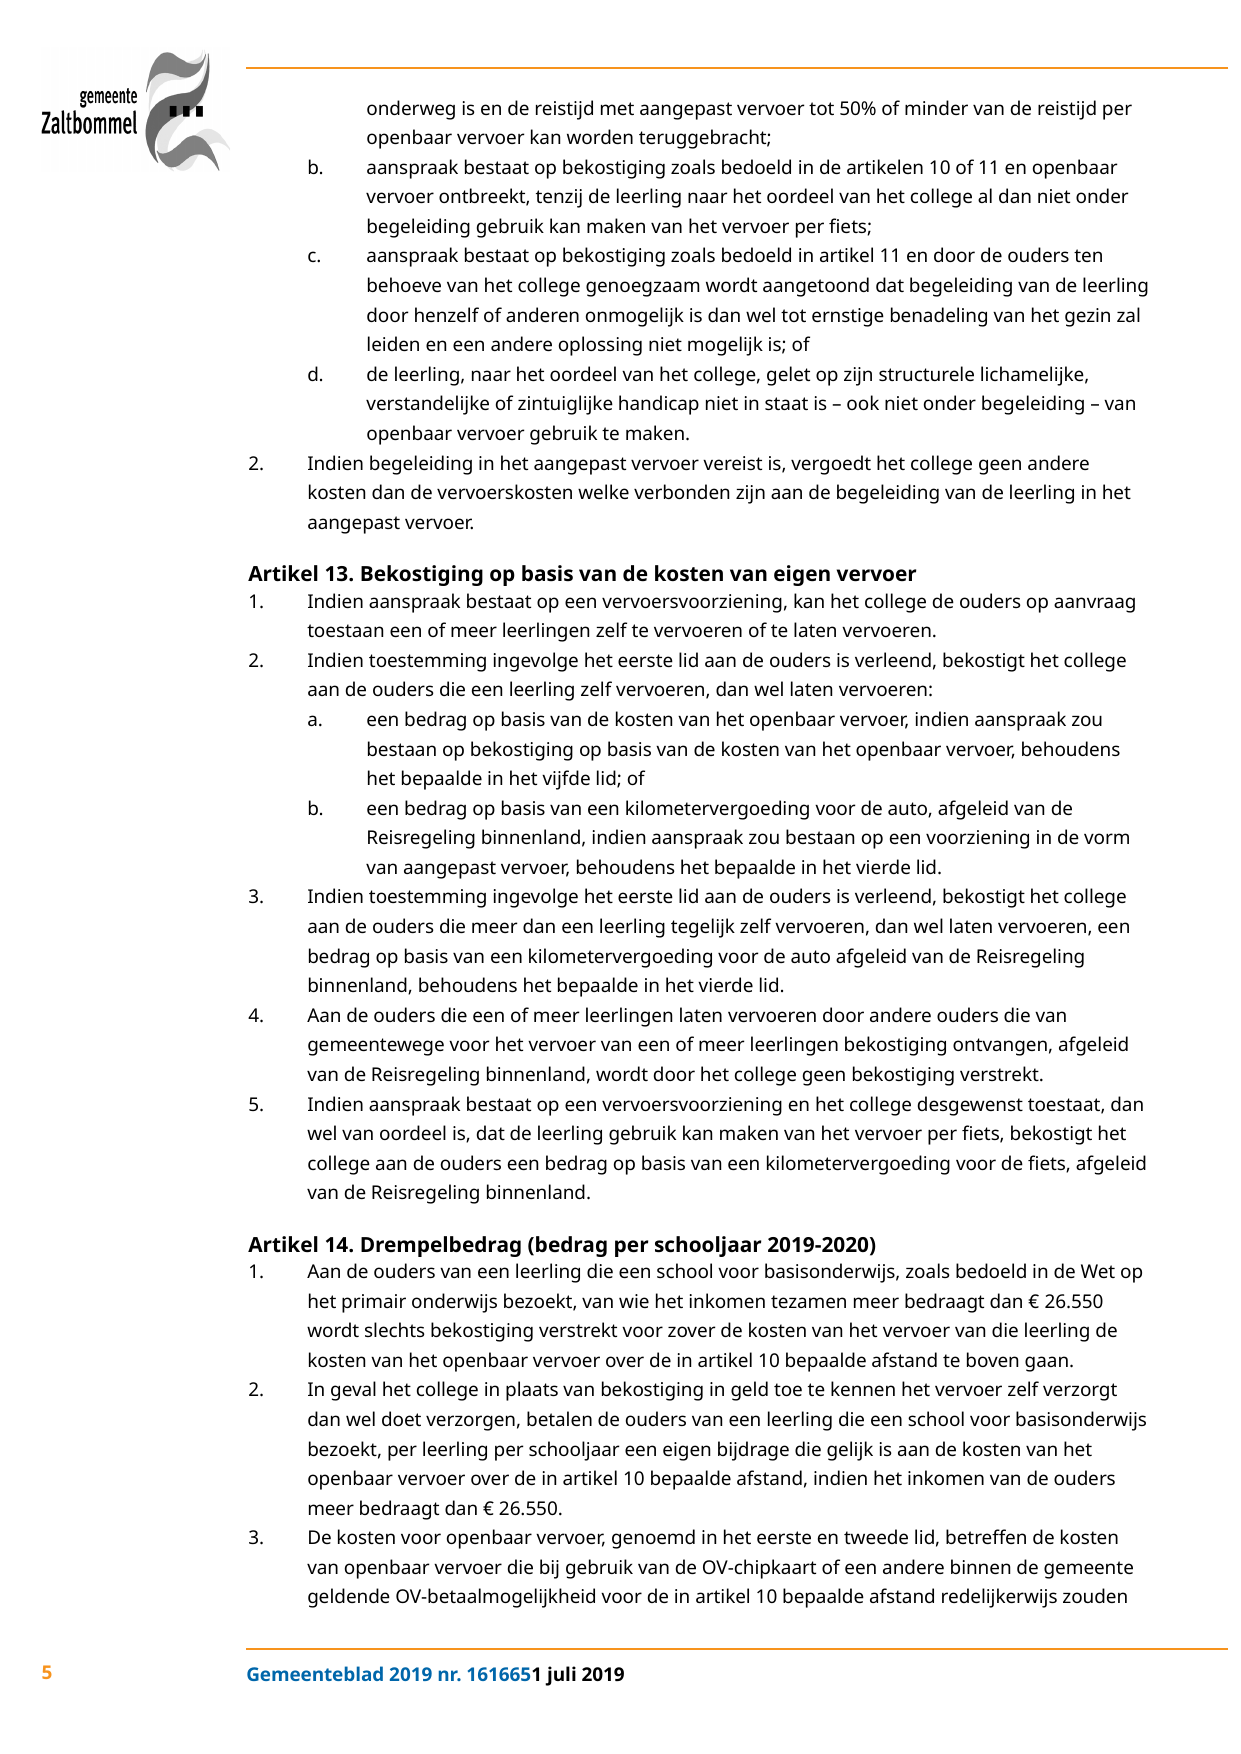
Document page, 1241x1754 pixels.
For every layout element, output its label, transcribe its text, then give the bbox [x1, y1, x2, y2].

text Artikel 14. Drempelbedrag (bedrag per schooljaar 2019-2020) [248, 1230, 1152, 1258]
list aanspraak bestaat op bekostiging zoals bedoeld in artikel 11 en door de ouders ten behoeve van het college genoegzaam wordt aangetoond dat begeleiding van de leerling door henzelf of anderen onmogelijk is dan wel tot ernstige benadeling van het gezin zal leiden en een andere oplossing niet mogelijk is; of [307, 243, 1152, 357]
list Indien toestemming ingevolge het eerste lid aan de ouders is verleend, bekostigt het college aan de ouders die meer dan een leerling tegelijk zelf vervoeren, dan wel laten vervoeren, een bedrag op basis van een kilometervergoeding voor de auto afgeleid van de Reisregeling binnenland, behoudens het bepaalde in het vierde lid. [248, 884, 1152, 998]
text Artikel 13. Bekostiging op basis van de kosten van eigen vervoer [248, 559, 1152, 588]
list de leerling, naar het oordeel van het college, gelet op zijn structurele lichamelijke, verstandelijke of zintuiglijke handicap niet in staat is – ook niet onder begeleiding – van openbaar vervoer gebruik te maken. [307, 361, 1152, 446]
list Indien aanspraak bestaat op een vervoersvoorziening, kan het college de ouders op aanvraag toestaan een of meer leerlingen zelf te vervoeren of te laten vervoeren. [248, 588, 1152, 643]
list In geval het college in plaats van bekostiging in geld toe te kennen het vervoer zelf verzorgt dan wel doet verzorgen, betalen de ouders van een leerling die een school voor basisonderwijs bezoekt, per leerling per schooljaar een eigen bijdrage die gelijk is aan de kosten van het openbaar vervoer over de in artikel 10 bepaalde afstand, indien het inkomen van de ouders meer bedraagt dan € 26.550. [248, 1377, 1152, 1521]
list een bedrag op basis van de kosten van het openbaar vervoer, indien aanspraak zou bestaan op bekostiging op basis van de kosten van het openbaar vervoer, behoudens het bepaalde in het vijfde lid; of [307, 706, 1152, 791]
list De kosten voor openbaar vervoer, genoemd in het eerste en tweede lid, betreffen de kosten van openbaar vervoer die bij gebruik van de OV-chipkaart of een andere binnen de gemeente geldende OV-betaalmogelijkheid voor de in artikel 10 bepaalde afstand redelijkerwijs zouden [248, 1524, 1152, 1609]
list een bedrag op basis van een kilometervergoeding voor de auto, afgeleid van de Reisregeling binnenland, indien aanspraak zou bestaan op een voorziening in de vorm van aangepast vervoer, behoudens het bepaalde in het vierde lid. [307, 795, 1152, 880]
list Indien begeleiding in het aangepast vervoer vereist is, vergoedt het college geen andere kosten dan de vervoerskosten welke verbonden zijn aan de begeleiding van de leerling in het aangepast vervoer. [248, 450, 1152, 535]
list Indien toestemming ingevolge het eerste lid aan de ouders is verleend, bekostigt het college aan de ouders die een leerling zelf vervoeren, dan wel laten vervoeren: [248, 647, 1152, 702]
list aanspraak bestaat op bekostiging zoals bedoeld in de artikelen 10 of 11 en openbaar vervoer ontbreekt, tenzij de leerling naar het oordeel van het college al dan niet onder begeleiding gebruik kan maken van het vervoer per fiets; [307, 154, 1152, 239]
list Indien aanspraak bestaat op een vervoersvoorziening en het college desgewenst toestaat, dan wel van oordeel is, dat de leerling gebruik kan maken van het vervoer per fiets, bekostigt het college aan de ouders een bedrag op basis van een kilometervergoeding voor de fiets, afgeleid van de Reisregeling binnenland. [248, 1091, 1152, 1205]
list Aan de ouders die een of meer leerlingen laten vervoeren door andere ouders die van gemeentewege voor het vervoer van een of meer leerlingen bekostiging ontvangen, afgeleid van de Reisregeling binnenland, wordt door het college geen bekostiging verstrekt. [248, 1002, 1152, 1087]
list Aan de ouders van een leerling die een school voor basisonderwijs, zoals bedoeld in de Wet op het primair onderwijs bezoekt, van wie het inkomen tezamen meer bedraagt dan € 26.550 wordt slechts bekostiging verstrekt voor zover de kosten van het vervoer van die leerling de kosten van het openbaar vervoer over de in artikel 10 bepaalde afstand te boven gaan. [248, 1258, 1152, 1373]
list onderweg is en de reistijd met aangepast vervoer tot 50% of minder van de reistijd per openbaar vervoer kan worden teruggebracht; [307, 95, 1152, 150]
picture [41, 47, 231, 172]
